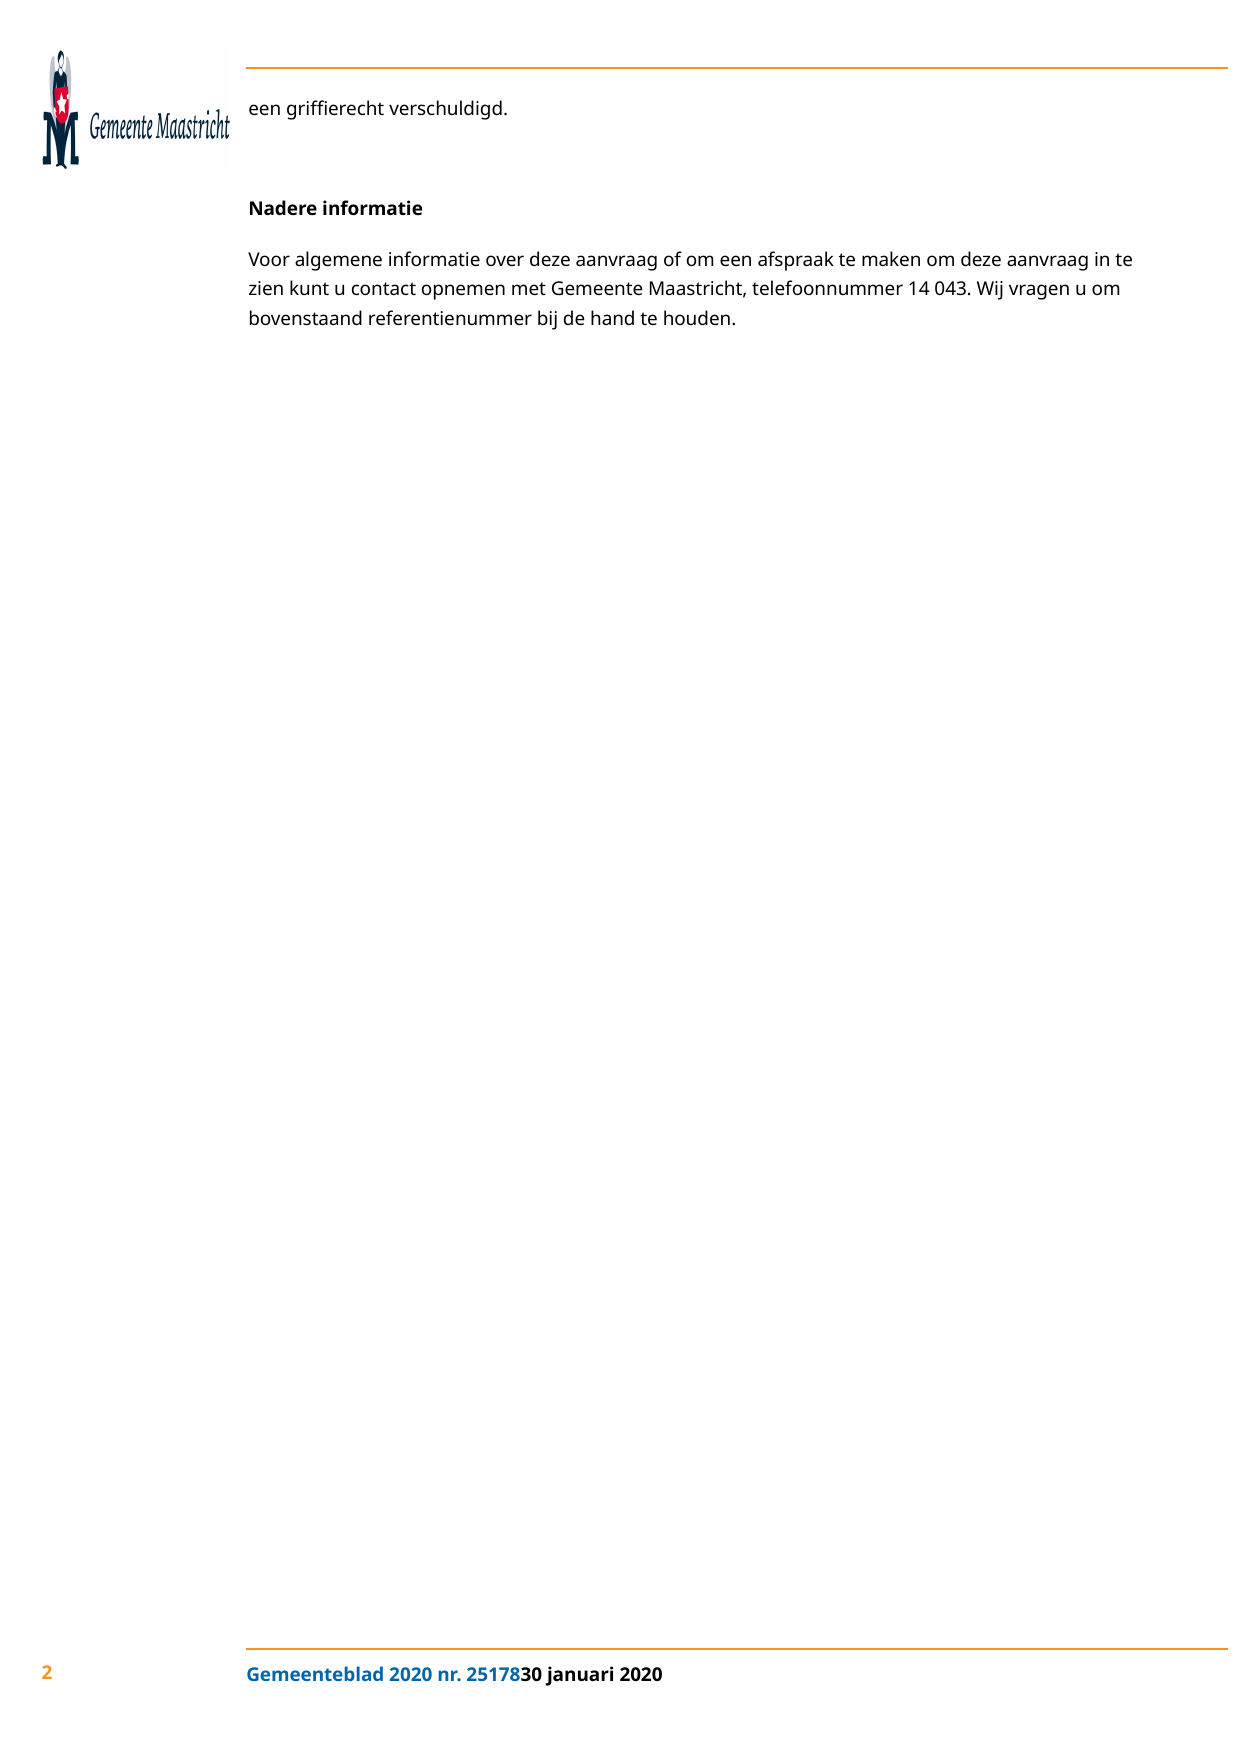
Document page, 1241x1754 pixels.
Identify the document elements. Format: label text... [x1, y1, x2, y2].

picture [41, 47, 231, 172]
text Voor algemene informatie over deze aanvraag of om een afspraak te maken om deze aanvraag in te zien kunt u contact opnemen met Gemeente Maastricht, telefoonnummer 14 043. Wij vragen u om bovenstaand referentienummer bij de hand te houden. [248, 246, 1152, 331]
text Nadere informatie [248, 196, 1152, 221]
text een griffierecht verschuldigd. [248, 95, 1152, 121]
